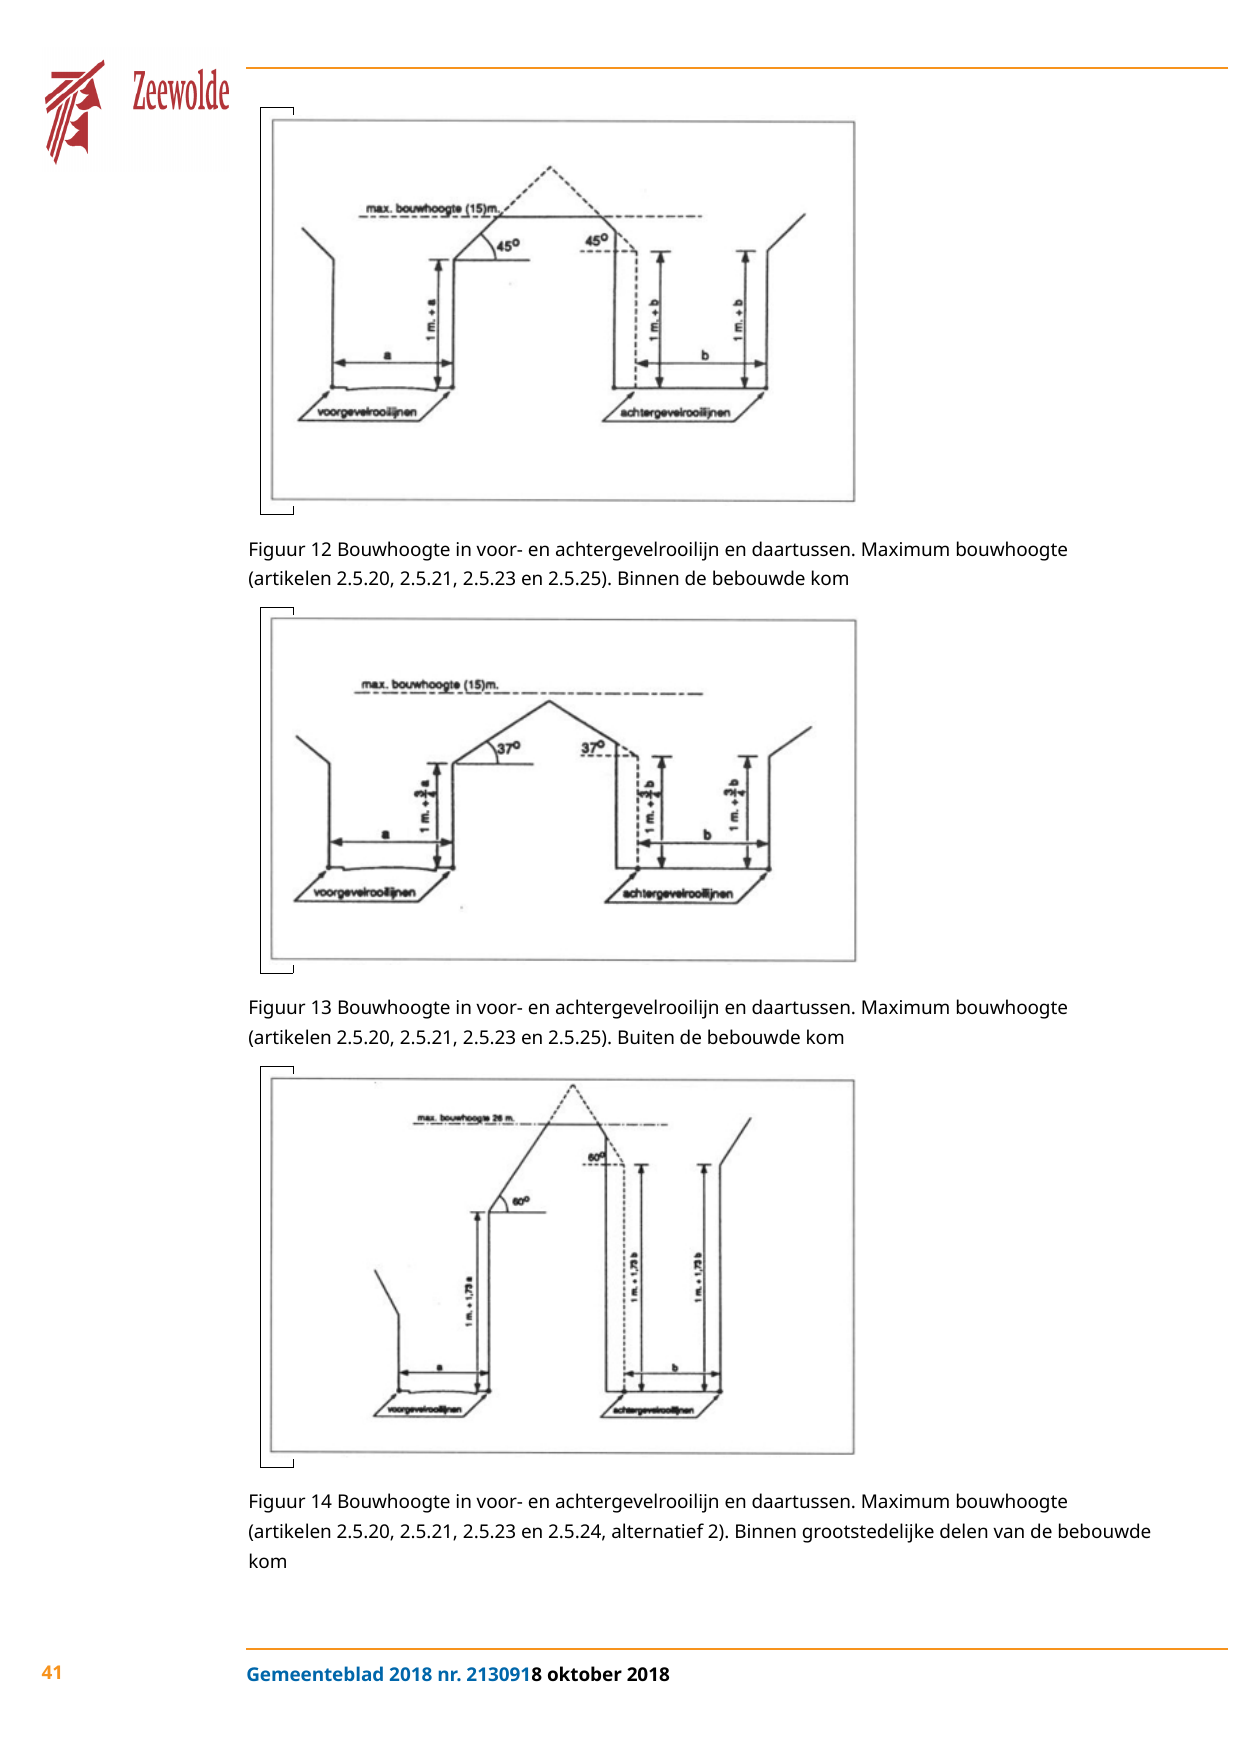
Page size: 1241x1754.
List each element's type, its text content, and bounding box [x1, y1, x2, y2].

text Figuur 12 Bouwhoogte in voor- en achtergevelrooilijn en daartussen. Maximum bouwhoogte (artikelen 2.5.20, 2.5.21, 2.5.23 en 2.5.25). Binnen de bebouwde kom [248, 536, 1152, 591]
text Figuur 14 Bouwhoogte in voor- en achtergevelrooilijn en daartussen. Maximum bouwhoogte (artikelen 2.5.20, 2.5.21, 2.5.23 en 2.5.24, alternatief 2). Binnen grootstedelijke delen van de bebouwde kom [248, 1489, 1152, 1573]
picture [268, 1074, 860, 1459]
picture [268, 115, 860, 506]
text Figuur 13 Bouwhoogte in voor- en achtergevelrooilijn en daartussen. Maximum bouwhoogte (artikelen 2.5.20, 2.5.21, 2.5.23 en 2.5.25). Buiten de bebouwde kom [248, 994, 1152, 1050]
picture [268, 615, 860, 965]
picture [41, 47, 231, 172]
